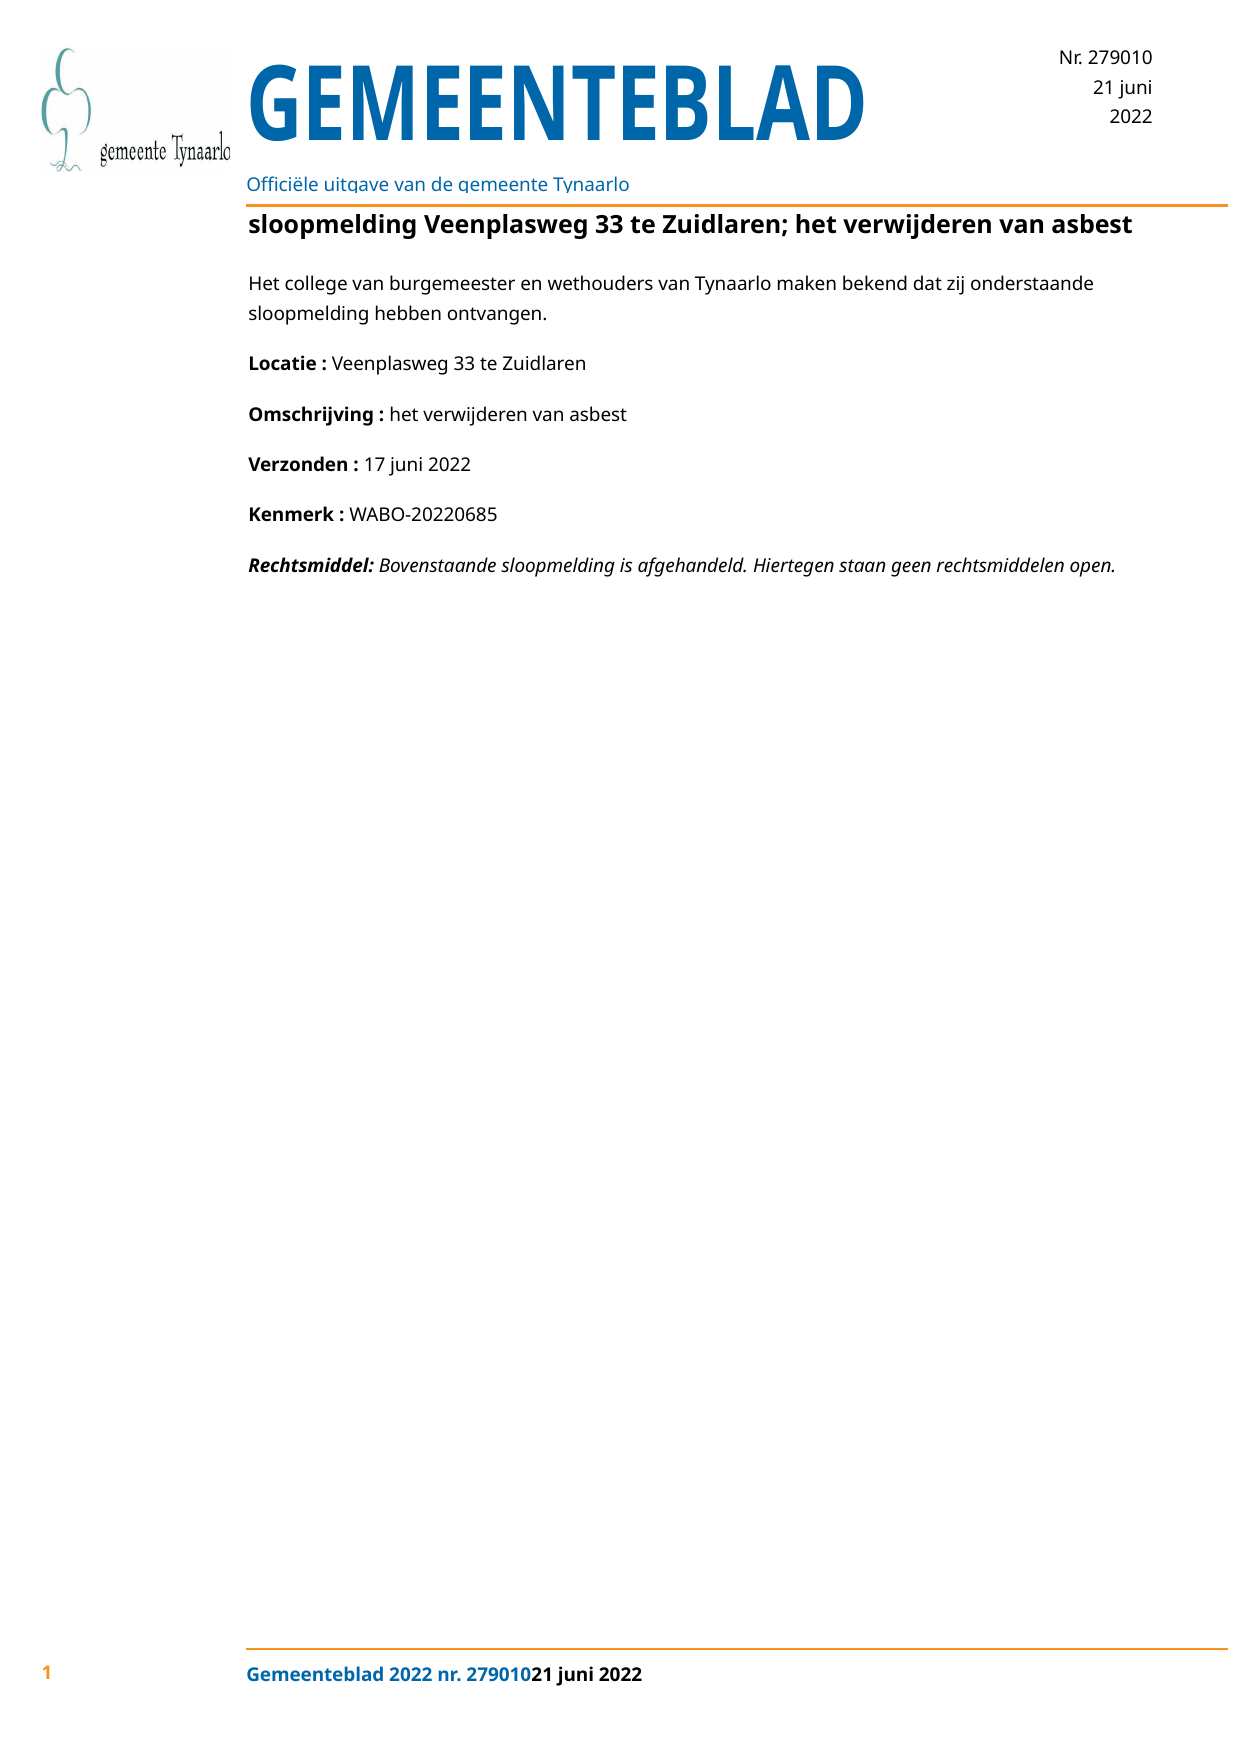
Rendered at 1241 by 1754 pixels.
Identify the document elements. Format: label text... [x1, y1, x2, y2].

text Omschrijving : het verwijderen van asbest [248, 401, 1152, 426]
picture [41, 47, 231, 172]
text Kenmerk : WABO-20220685 [248, 502, 1152, 527]
text Verzonden : 17 juni 2022 [248, 451, 1152, 477]
text Locatie : Veenplasweg 33 te Zuidlaren [248, 350, 1152, 376]
text Het college van burgemeester en wethouders van Tynaarlo maken bekend dat zij onderstaande sloopmelding hebben ontvangen. [248, 270, 1152, 326]
text Rechtsmiddel: Bovenstaande sloopmelding is afgehandeld. Hiertegen staan geen rechtsmiddelen open. [248, 552, 1152, 578]
text sloopmelding Veenplasweg 33 te Zuidlaren; het verwijderen van asbest [248, 207, 1152, 241]
